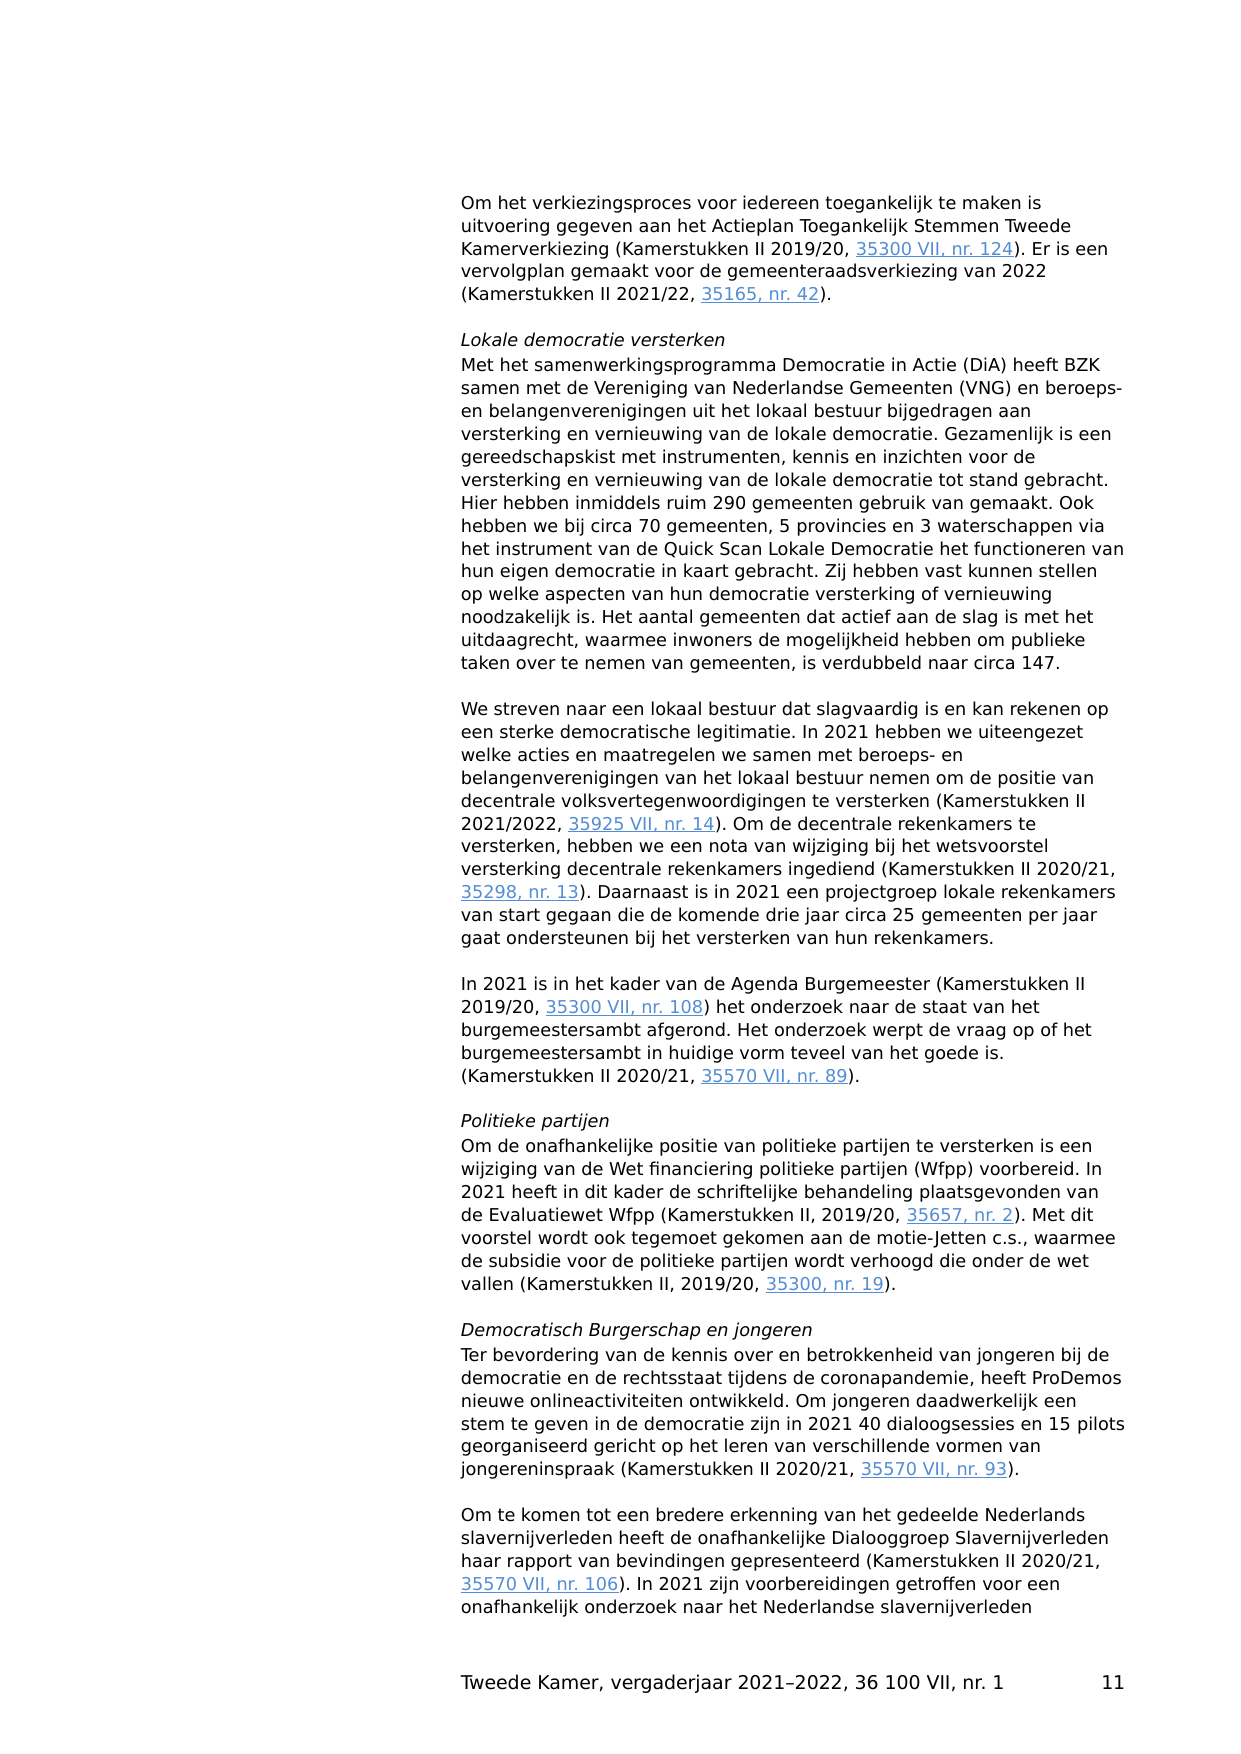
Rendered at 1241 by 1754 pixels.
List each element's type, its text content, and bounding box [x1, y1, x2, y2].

text Politieke partijen [461, 1109, 1125, 1132]
text Lokale democratie versterken [461, 328, 1125, 351]
text Democratisch Burgerschap en jongeren [461, 1318, 1125, 1341]
text Om het verkiezingsproces voor iedereen toegankelijk te maken is uitvoering gegeven aan het Actieplan Toegankelijk Stemmen Tweede Kamerverkiezing (Kamerstukken II 2019/20, 35300 VII, nr. 124). Er is een vervolgplan gemaakt voor de gemeenteraadsverkiezing van 2022 (Kamerstukken II 2021/22, 35165, nr. 42). [461, 191, 1125, 305]
text Om te komen tot een bredere erkenning van het gedeelde Nederlands slavernijverleden heeft de onafhankelijke Dialooggroep Slavernijverleden haar rapport van bevindingen gepresenteerd (Kamerstukken II 2020/21, 35570 VII, nr. 106). In 2021 zijn voorbereidingen getroffen voor een onafhankelijk onderzoek naar het Nederlandse slavernijverleden [461, 1503, 1125, 1618]
text Om de onafhankelijke positie van politieke partijen te versterken is een wijziging van de Wet financiering politieke partijen (Wfpp) voorbereid. In 2021 heeft in dit kader de schriftelijke behandeling plaatsgevonden van de Evaluatiewet Wfpp (Kamerstukken II, 2019/20, 35657, nr. 2). Met dit voorstel wordt ook tegemoet gekomen aan de motie-Jetten c.s., waarmee de subsidie voor de politieke partijen wordt verhoogd die onder de wet vallen (Kamerstukken II, 2019/20, 35300, nr. 19). [461, 1134, 1125, 1295]
text In 2021 is in het kader van de Agenda Burgemeester (Kamerstukken II 2019/20, 35300 VII, nr. 108) het onderzoek naar de staat van het burgemeestersambt afgerond. Het onderzoek werpt de vraag op of het burgemeestersambt in huidige vorm teveel van het goede is. (Kamerstukken II 2020/21, 35570 VII, nr. 89). [461, 972, 1125, 1087]
text Met het samenwerkingsprogramma Democratie in Actie (DiA) heeft BZK samen met de Vereniging van Nederlandse Gemeenten (VNG) en beroeps- en belangenverenigingen uit het lokaal bestuur bijgedragen aan versterking en vernieuwing van de lokale democratie. Gezamenlijk is een gereedschapskist met instrumenten, kennis en inzichten voor de versterking en vernieuwing van de lokale democratie tot stand gebracht. Hier hebben inmiddels ruim 290 gemeenten gebruik van gemaakt. Ook hebben we bij circa 70 gemeenten, 5 provincies en 3 waterschappen via het instrument van de Quick Scan Lokale Democratie het functioneren van hun eigen democratie in kaart gebracht. Zij hebben vast kunnen stellen op welke aspecten van hun democratie versterking of vernieuwing noodzakelijk is. Het aantal gemeenten dat actief aan de slag is met het uitdaagrecht, waarmee inwoners de mogelijkheid hebben om publieke taken over te nemen van gemeenten, is verdubbeld naar circa 147. [461, 353, 1125, 674]
text We streven naar een lokaal bestuur dat slagvaardig is en kan rekenen op een sterke democratische legitimatie. In 2021 hebben we uiteengezet welke acties en maatregelen we samen met beroeps- en belangenverenigingen van het lokaal bestuur nemen om de positie van decentrale volksvertegenwoordigingen te versterken (Kamerstukken II 2021/2022, 35925 VII, nr. 14). Om de decentrale rekenkamers te versterken, hebben we een nota van wijziging bij het wetsvoorstel versterking decentrale rekenkamers ingediend (Kamerstukken II 2020/21, 35298, nr. 13). Daarnaast is in 2021 een projectgroep lokale rekenkamers van start gegaan die de komende drie jaar circa 25 gemeenten per jaar gaat ondersteunen bij het versterken van hun rekenkamers. [461, 697, 1125, 949]
text Ter bevordering van de kennis over en betrokkenheid van jongeren bij de democratie en de rechtsstaat tijdens de coronapandemie, heeft ProDemos nieuwe onlineactiviteiten ontwikkeld. Om jongeren daadwerkelijk een stem te geven in de democratie zijn in 2021 40 dialoogsessies en 15 pilots georganiseerd gericht op het leren van verschillende vormen van jongereninspraak (Kamerstukken II 2020/21, 35570 VII, nr. 93). [461, 1343, 1125, 1480]
